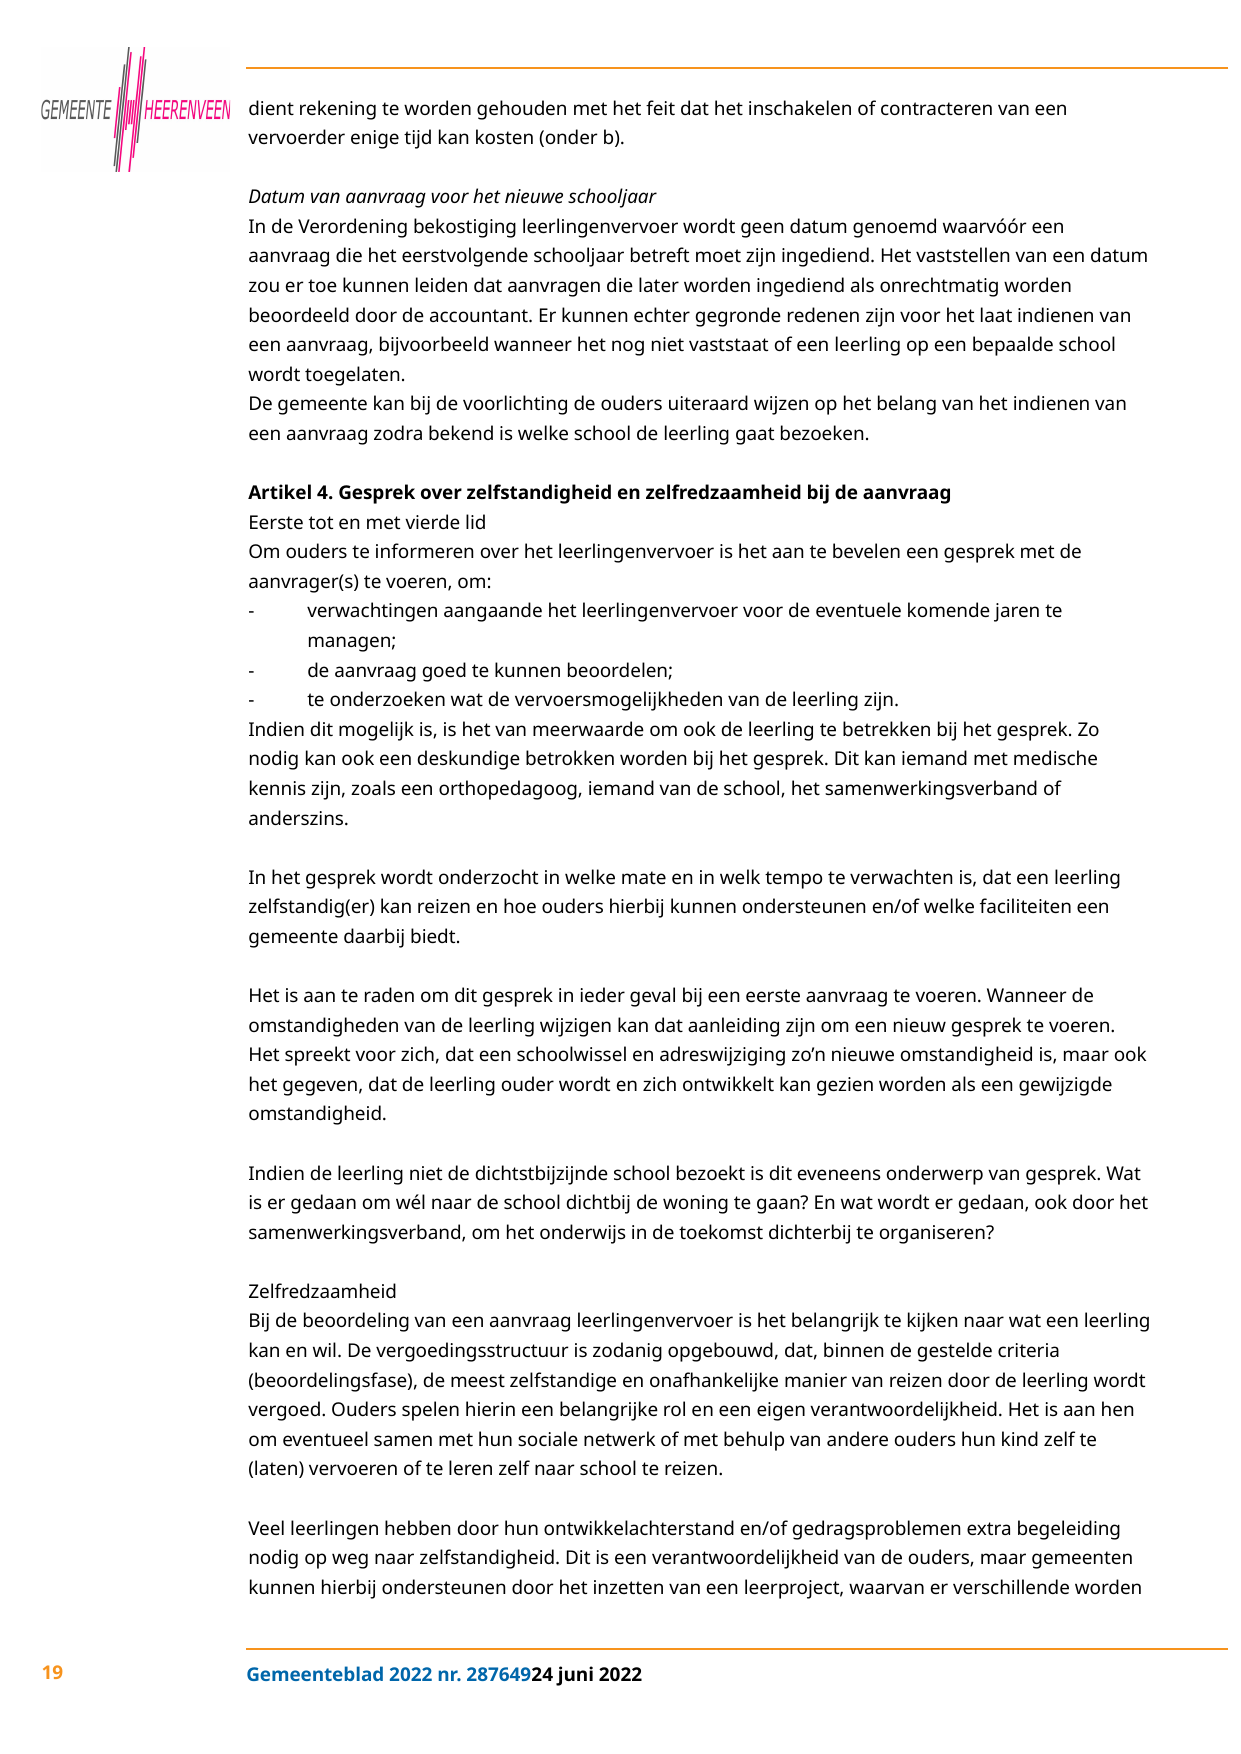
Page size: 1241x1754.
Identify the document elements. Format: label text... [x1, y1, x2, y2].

text Zelfredzaamheid [248, 1278, 1152, 1304]
text dient rekening te worden gehouden met het feit dat het inschakelen of contracteren van een vervoerder enige tijd kan kosten (onder b). [248, 95, 1152, 150]
text Datum van aanvraag voor het nieuwe schooljaar [248, 183, 1152, 209]
text Indien dit mogelijk is, is het van meerwaarde om ook de leerling te betrekken bij het gesprek. Zo nodig kan ook een deskundige betrokken worden bij het gesprek. Dit kan iemand met medische kennis zijn, zoals een orthopedagoog, iemand van de school, het samenwerkingsverband of anderszins. [248, 716, 1152, 831]
text De gemeente kan bij de voorlichting de ouders uiteraard wijzen op het belang van het indienen van een aanvraag zodra bekend is welke school de leerling gaat bezoeken. [248, 391, 1152, 446]
text Artikel 4. Gesprek over zelfstandigheid en zelfredzaamheid bij de aanvraag [248, 479, 1152, 505]
list te onderzoeken wat de vervoersmogelijkheden van de leerling zijn. [248, 686, 1152, 712]
list de aanvraag goed te kunnen beoordelen; [248, 657, 1152, 683]
text Indien de leerling niet de dichtstbijzijnde school bezoekt is dit eveneens onderwerp van gesprek. Wat is er gedaan om wél naar de school dichtbij de woning te gaan? En wat wordt er gedaan, ook door het samenwerkingsverband, om het onderwijs in de toekomst dichterbij te organiseren? [248, 1160, 1152, 1245]
text In de Verordening bekostiging leerlingenvervoer wordt geen datum genoemd waarvóór een aanvraag die het eerstvolgende schooljaar betreft moet zijn ingediend. Het vaststellen van een datum zou er toe kunnen leiden dat aanvragen die later worden ingediend als onrechtmatig worden beoordeeld door de accountant. Er kunnen echter gegronde redenen zijn voor het laat indienen van een aanvraag, bijvoorbeeld wanneer het nog niet vaststaat of een leerling op een bepaalde school wordt toegelaten. [248, 213, 1152, 387]
text In het gesprek wordt onderzocht in welke mate en in welk tempo te verwachten is, dat een leerling zelfstandig(er) kan reizen en hoe ouders hierbij kunnen ondersteunen en/of welke faciliteiten een gemeente daarbij biedt. [248, 864, 1152, 949]
text Het is aan te raden om dit gesprek in ieder geval bij een eerste aanvraag te voeren. Wanneer de omstandigheden van de leerling wijzigen kan dat aanleiding zijn om een nieuw gesprek te voeren. Het spreekt voor zich, dat een schoolwissel en adreswijziging zo’n nieuwe omstandigheid is, maar ook het gegeven, dat de leerling ouder wordt en zich ontwikkelt kan gezien worden als een gewijzigde omstandigheid. [248, 982, 1152, 1126]
text Om ouders te informeren over het leerlingenvervoer is het aan te bevelen een gesprek met de aanvrager(s) te voeren, om: [248, 538, 1152, 594]
list verwachtingen aangaande het leerlingenvervoer voor de eventuele komende jaren te managen; [248, 598, 1152, 653]
picture [41, 47, 231, 172]
text Bij de beoordeling van een aanvraag leerlingenvervoer is het belangrijk te kijken naar wat een leerling kan en wil. De vergoedingsstructuur is zodanig opgebouwd, dat, binnen de gestelde criteria (beoordelingsfase), de meest zelfstandige en onafhankelijke manier van reizen door de leerling wordt vergoed. Ouders spelen hierin een belangrijke rol en een eigen verantwoordelijkheid. Het is aan hen om eventueel samen met hun sociale netwerk of met behulp van andere ouders hun kind zelf te (laten) vervoeren of te leren zelf naar school te reizen. [248, 1308, 1152, 1481]
text Eerste tot en met vierde lid [248, 509, 1152, 535]
text Veel leerlingen hebben door hun ontwikkelachterstand en/of gedragsproblemen extra begeleiding nodig op weg naar zelfstandigheid. Dit is een verantwoordelijkheid van de ouders, maar gemeenten kunnen hierbij ondersteunen door het inzetten van een leerproject, waarvan er verschillende worden [248, 1515, 1152, 1600]
